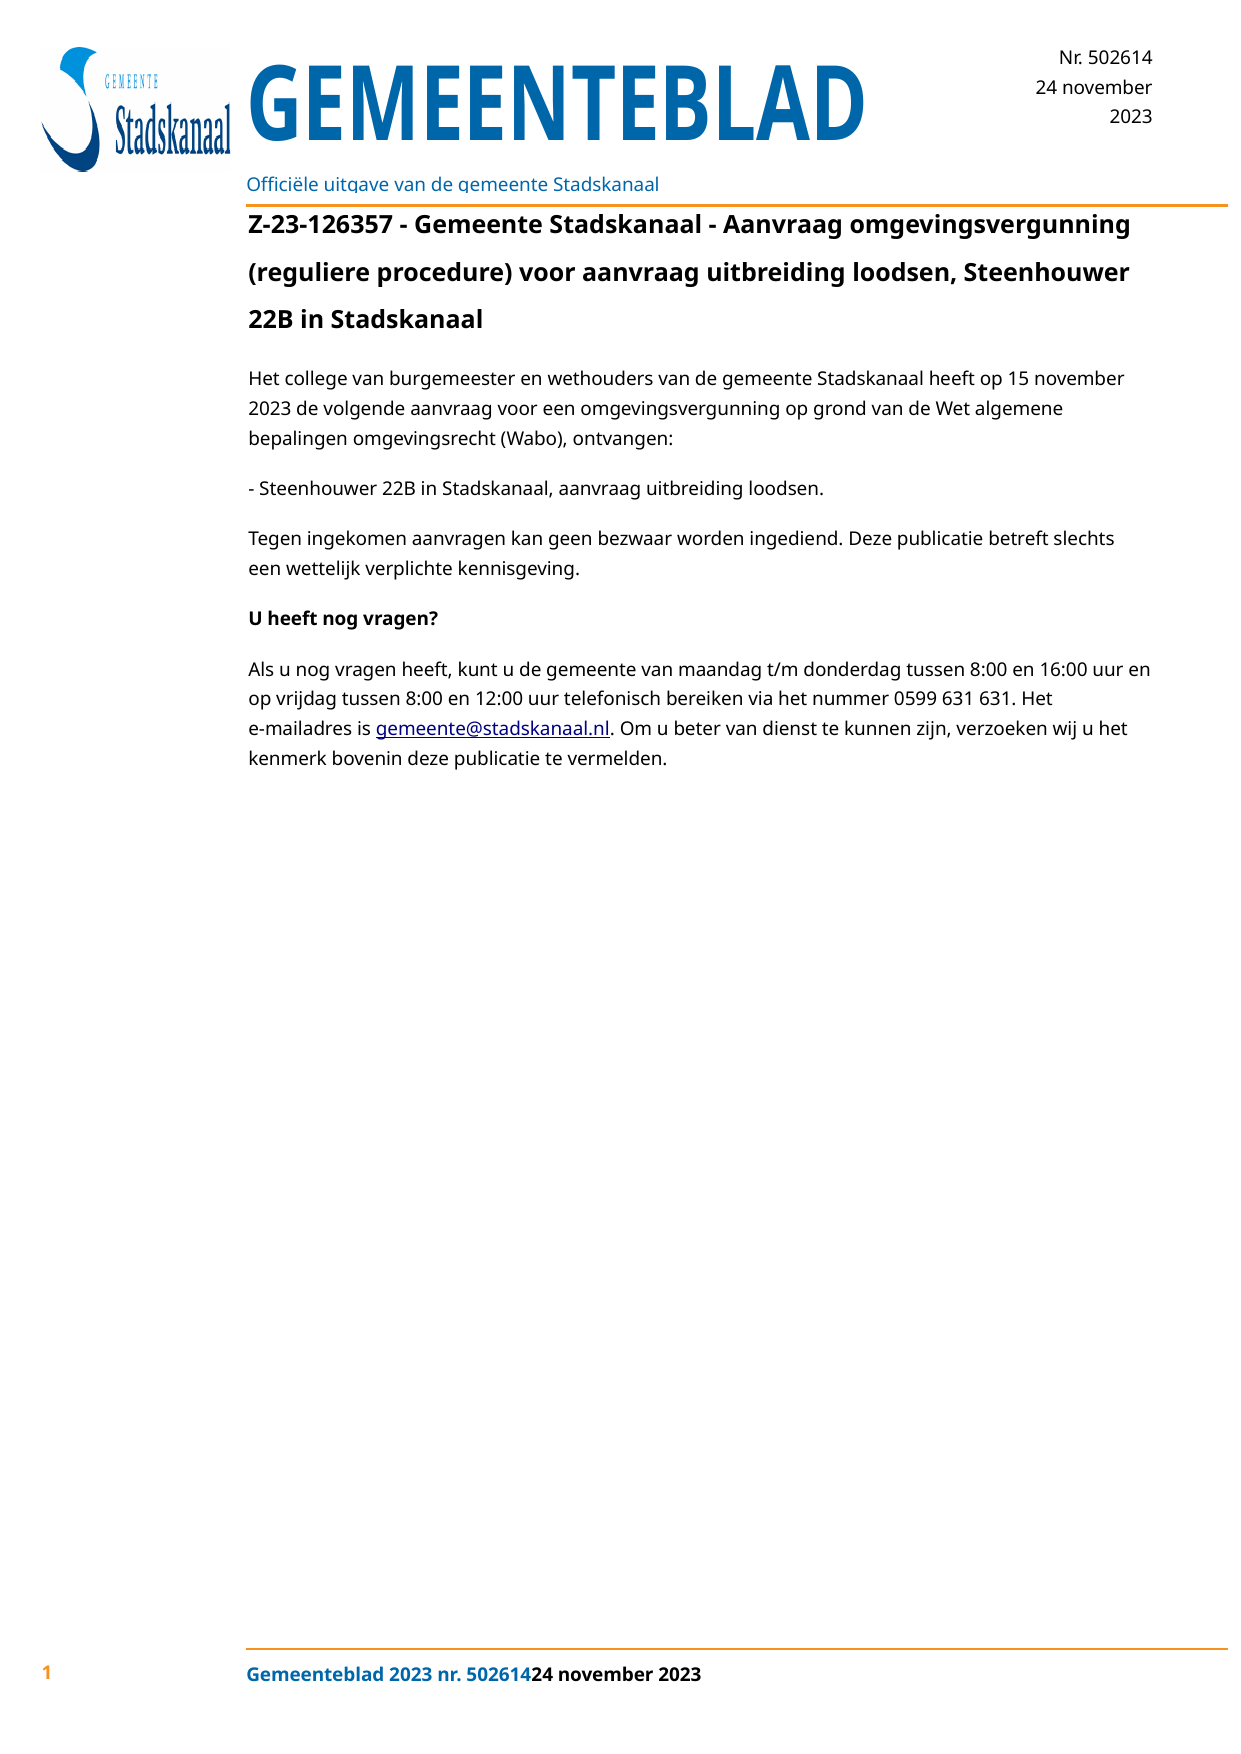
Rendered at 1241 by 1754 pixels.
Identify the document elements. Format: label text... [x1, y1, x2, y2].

text Z-23-126357 - Gemeente Stadskanaal - Aanvraag omgevingsvergunning (reguliere procedure) voor aanvraag uitbreiding loodsen, Steenhouwer 22B in Stadskanaal [248, 207, 1152, 336]
text Tegen ingekomen aanvragen kan geen bezwaar worden ingediend. Deze publicatie betreft slechts een wettelijk verplichte kennisgeving. [248, 526, 1152, 581]
text Als u nog vragen heeft, kunt u de gemeente van maandag t/m donderdag tussen 8:00 en 16:00 uur en op vrijdag tussen 8:00 en 12:00 uur telefonisch bereiken via het nummer 0599 631 631. Het e‑mailadres is gemeente@stadskanaal.nl. Om u beter van dienst te kunnen zijn, verzoeken wij u het kenmerk bovenin deze publicatie te vermelden. [248, 656, 1152, 770]
text U heeft nog vragen? [248, 606, 1152, 631]
text Het college van burgemeester en wethouders van de gemeente Stadskanaal heeft op 15 november 2023 de volgende aanvraag voor een omgevingsvergunning op grond van de Wet algemene bepalingen omgevingsrecht (Wabo), ontvangen: [248, 366, 1152, 450]
picture [41, 47, 231, 172]
text - Steenhouwer 22B in Stadskanaal, aanvraag uitbreiding loodsen. [248, 475, 1152, 501]
